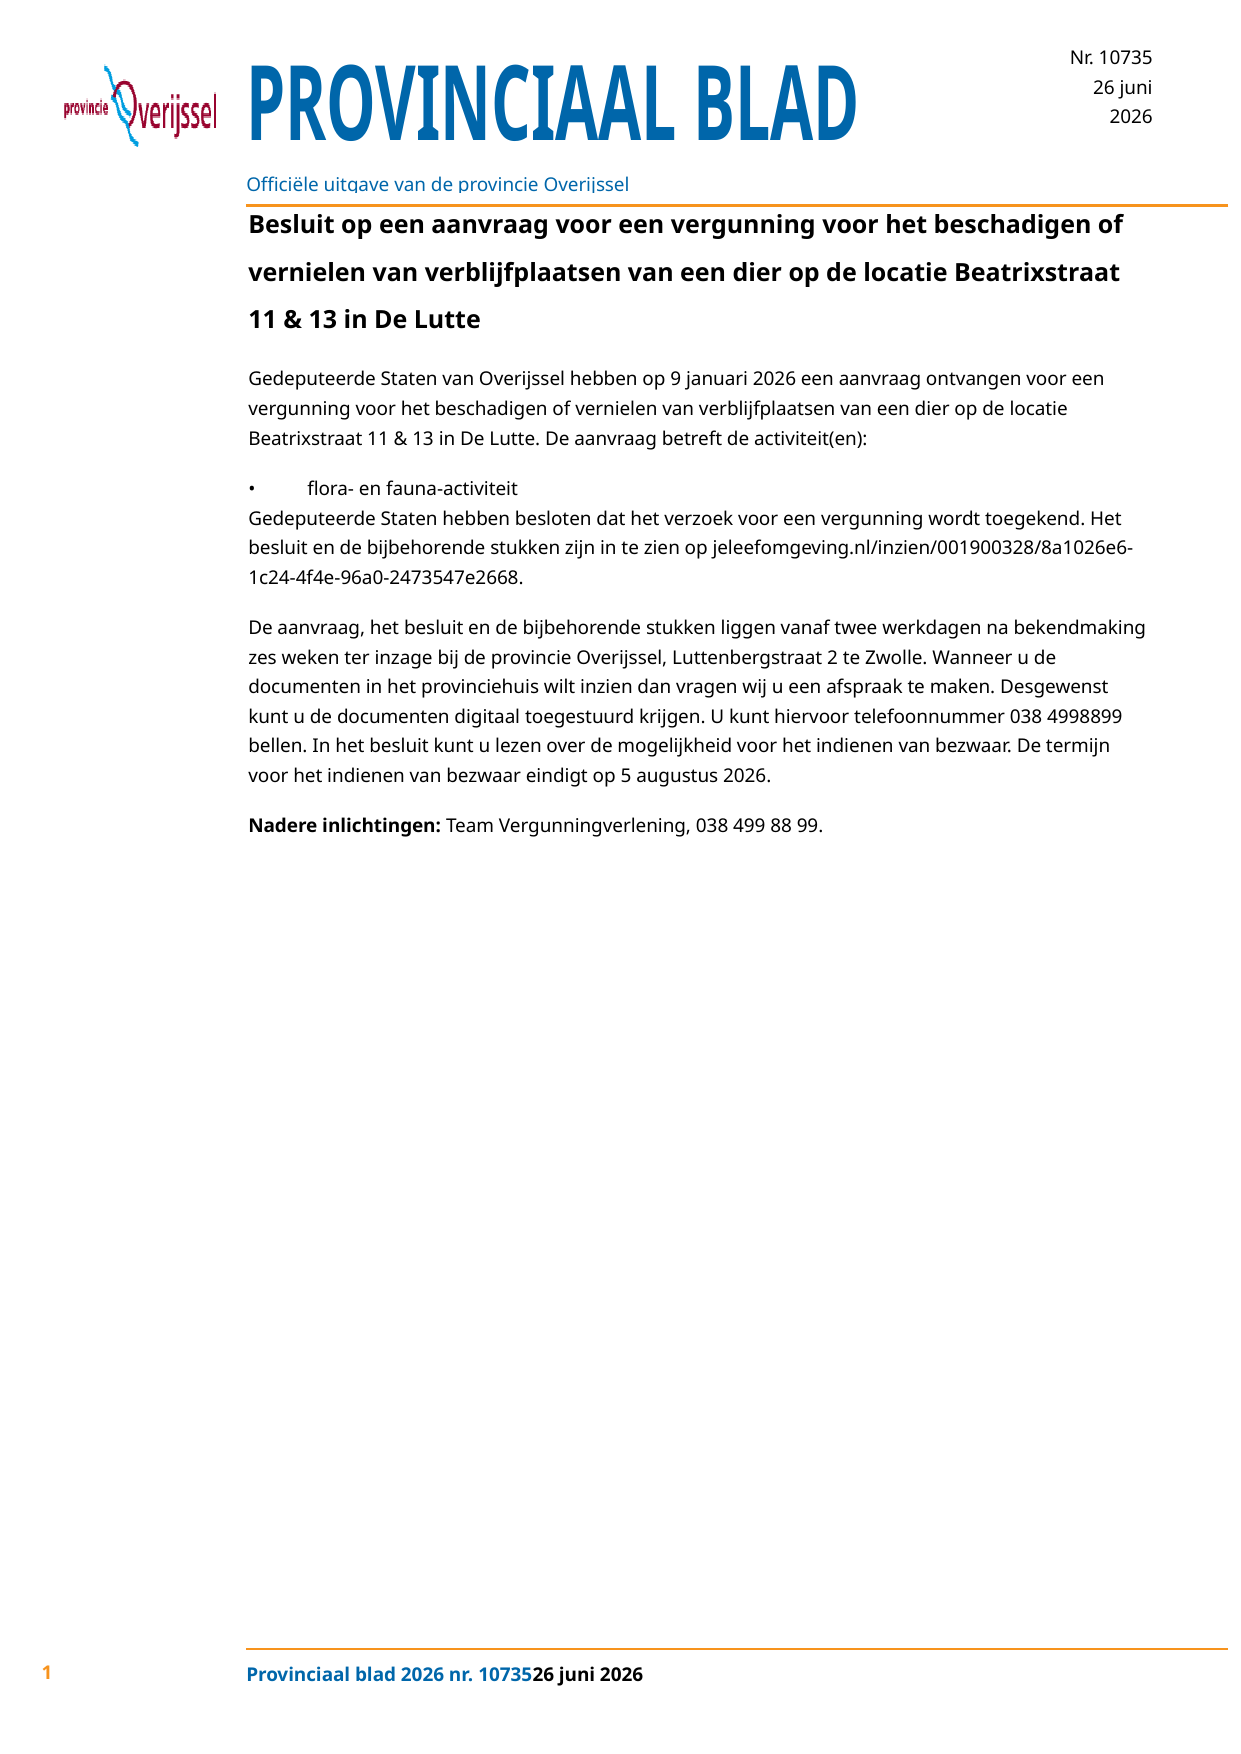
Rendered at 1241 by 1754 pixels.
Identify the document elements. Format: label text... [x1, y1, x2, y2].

picture [41, 47, 231, 172]
text Gedeputeerde Staten hebben besloten dat het verzoek voor een vergunning wordt toegekend. Het besluit en de bijbehorende stukken zijn in te zien op jeleefomgeving.nl/inzien/001900328/8a1026e6-1c24-4f4e-96a0-2473547e2668. [248, 505, 1152, 589]
text Besluit op een aanvraag voor een vergunning voor het beschadigen of vernielen van verblijfplaatsen van een dier op de locatie Beatrixstraat 11 & 13 in De Lutte [248, 207, 1152, 336]
text De aanvraag, het besluit en de bijbehorende stukken liggen vanaf twee werkdagen na bekendmaking zes weken ter inzage bij de provincie Overijssel, Luttenbergstraat 2 te Zwolle. Wanneer u de documenten in het provinciehuis wilt inzien dan vragen wij u een afspraak te maken. Desgewenst kunt u de documenten digitaal toegestuurd krijgen. U kunt hiervoor telefoonnummer 038 4998899 bellen. In het besluit kunt u lezen over de mogelijkheid voor het indienen van bezwaar. De termijn voor het indienen van bezwaar eindigt op 5 augustus 2026. [248, 614, 1152, 788]
text Nadere inlichtingen: Team Vergunningverlening, 038 499 88 99. [248, 813, 1152, 838]
text Gedeputeerde Staten van Overijssel hebben op 9 januari 2026 een aanvraag ontvangen voor een vergunning voor het beschadigen of vernielen van verblijfplaatsen van een dier op de locatie Beatrixstraat 11 & 13 in De Lutte. De aanvraag betreft de activiteit(en): [248, 366, 1152, 450]
list flora- en fauna-activiteit [248, 475, 1152, 501]
